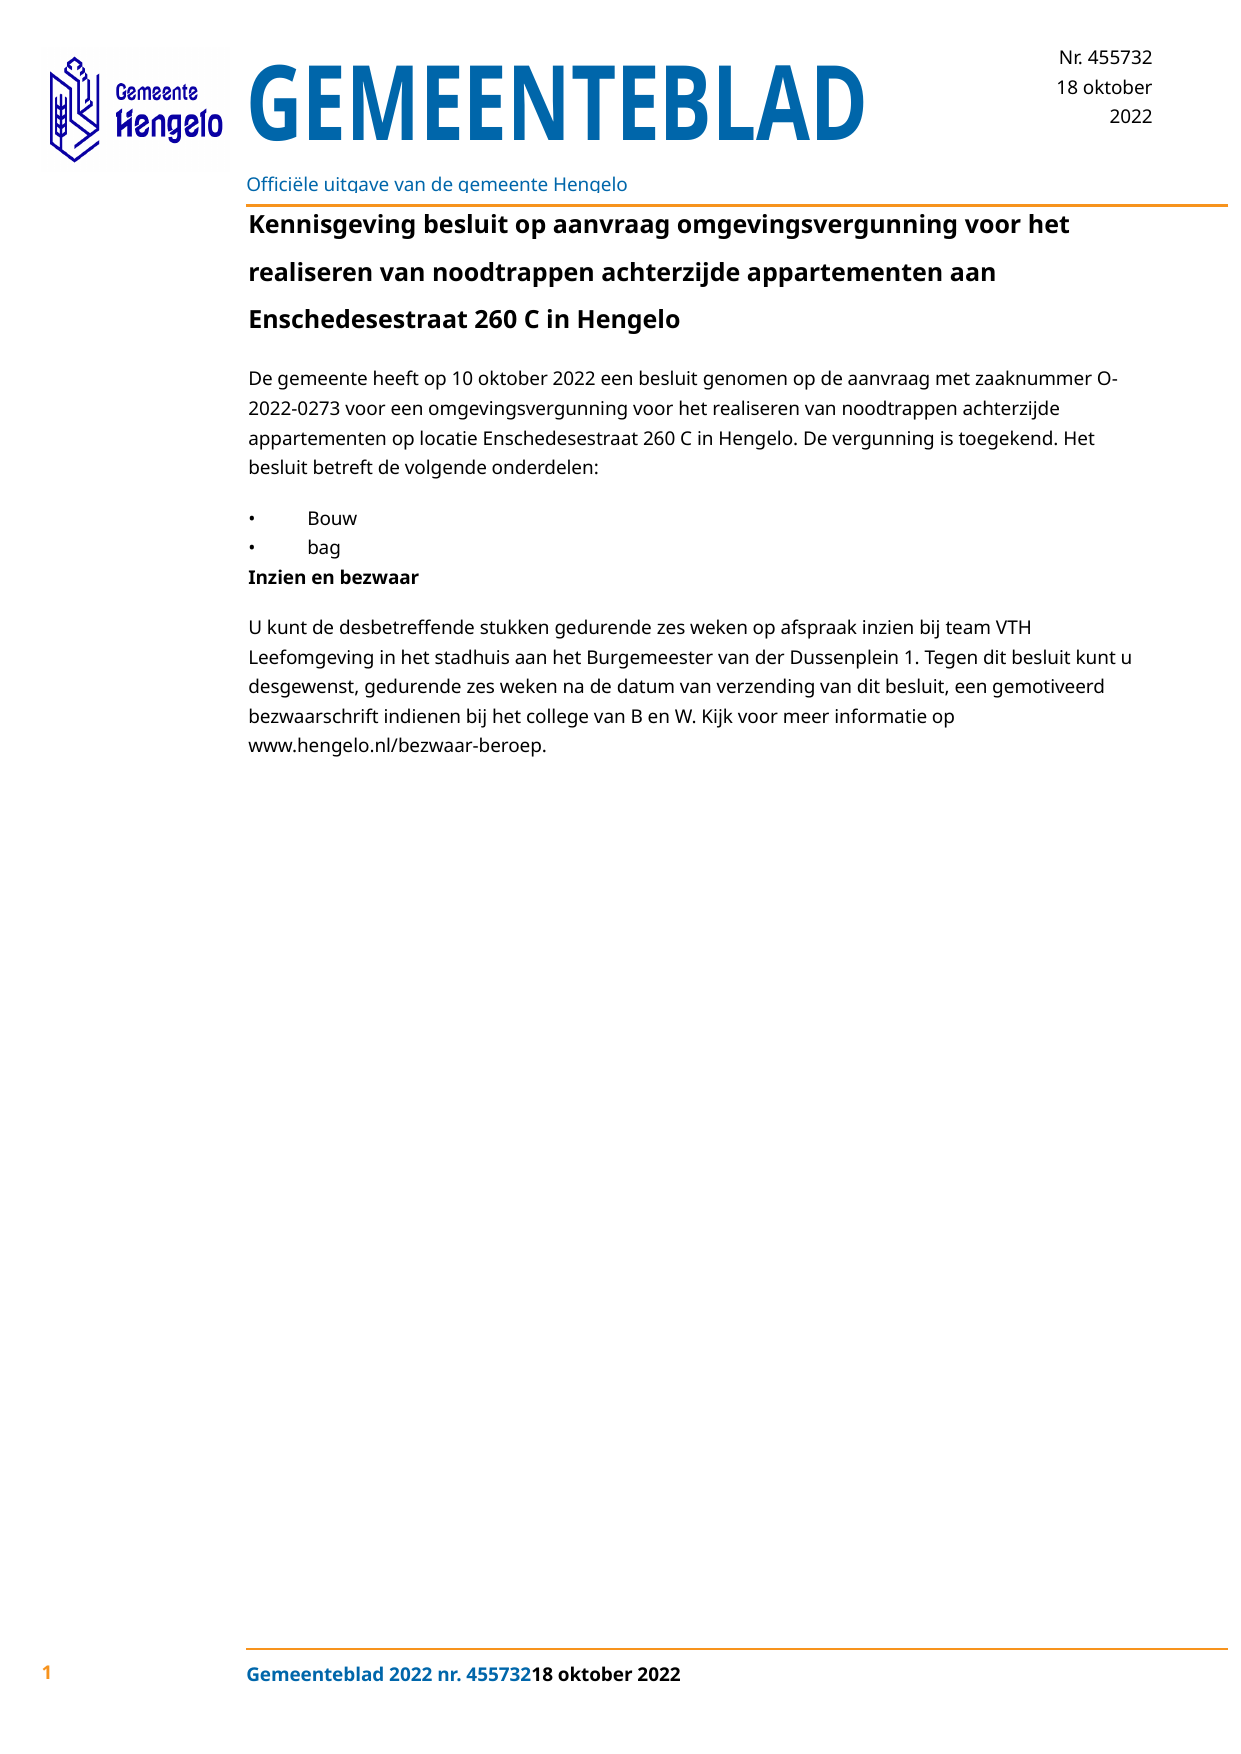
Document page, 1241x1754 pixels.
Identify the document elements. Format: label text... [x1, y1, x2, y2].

list Bouw [248, 505, 1152, 530]
picture [41, 47, 231, 172]
text Kennisgeving besluit op aanvraag omgevingsvergunning voor het realiseren van noodtrappen achterzijde appartementen aan Enschedesestraat 260 C in Hengelo [248, 207, 1152, 336]
text Inzien en bezwaar [248, 564, 1152, 589]
list bag [248, 534, 1152, 560]
text De gemeente heeft op 10 oktober 2022 een besluit genomen op de aanvraag met zaaknummer O-2022-0273 voor een omgevingsvergunning voor het realiseren van noodtrappen achterzijde appartementen op locatie Enschedesestraat 260 C in Hengelo. De vergunning is toegekend. Het besluit betreft de volgende onderdelen: [248, 366, 1152, 480]
text U kunt de desbetreffende stukken gedurende zes weken op afspraak inzien bij team VTH Leefomgeving in het stadhuis aan het Burgemeester van der Dussenplein 1. Tegen dit besluit kunt u desgewenst, gedurende zes weken na de datum van verzending van dit besluit, een gemotiveerd bezwaarschrift indienen bij het college van B en W. Kijk voor meer informatie op www.hengelo.nl/bezwaar-beroep. [248, 614, 1152, 758]
